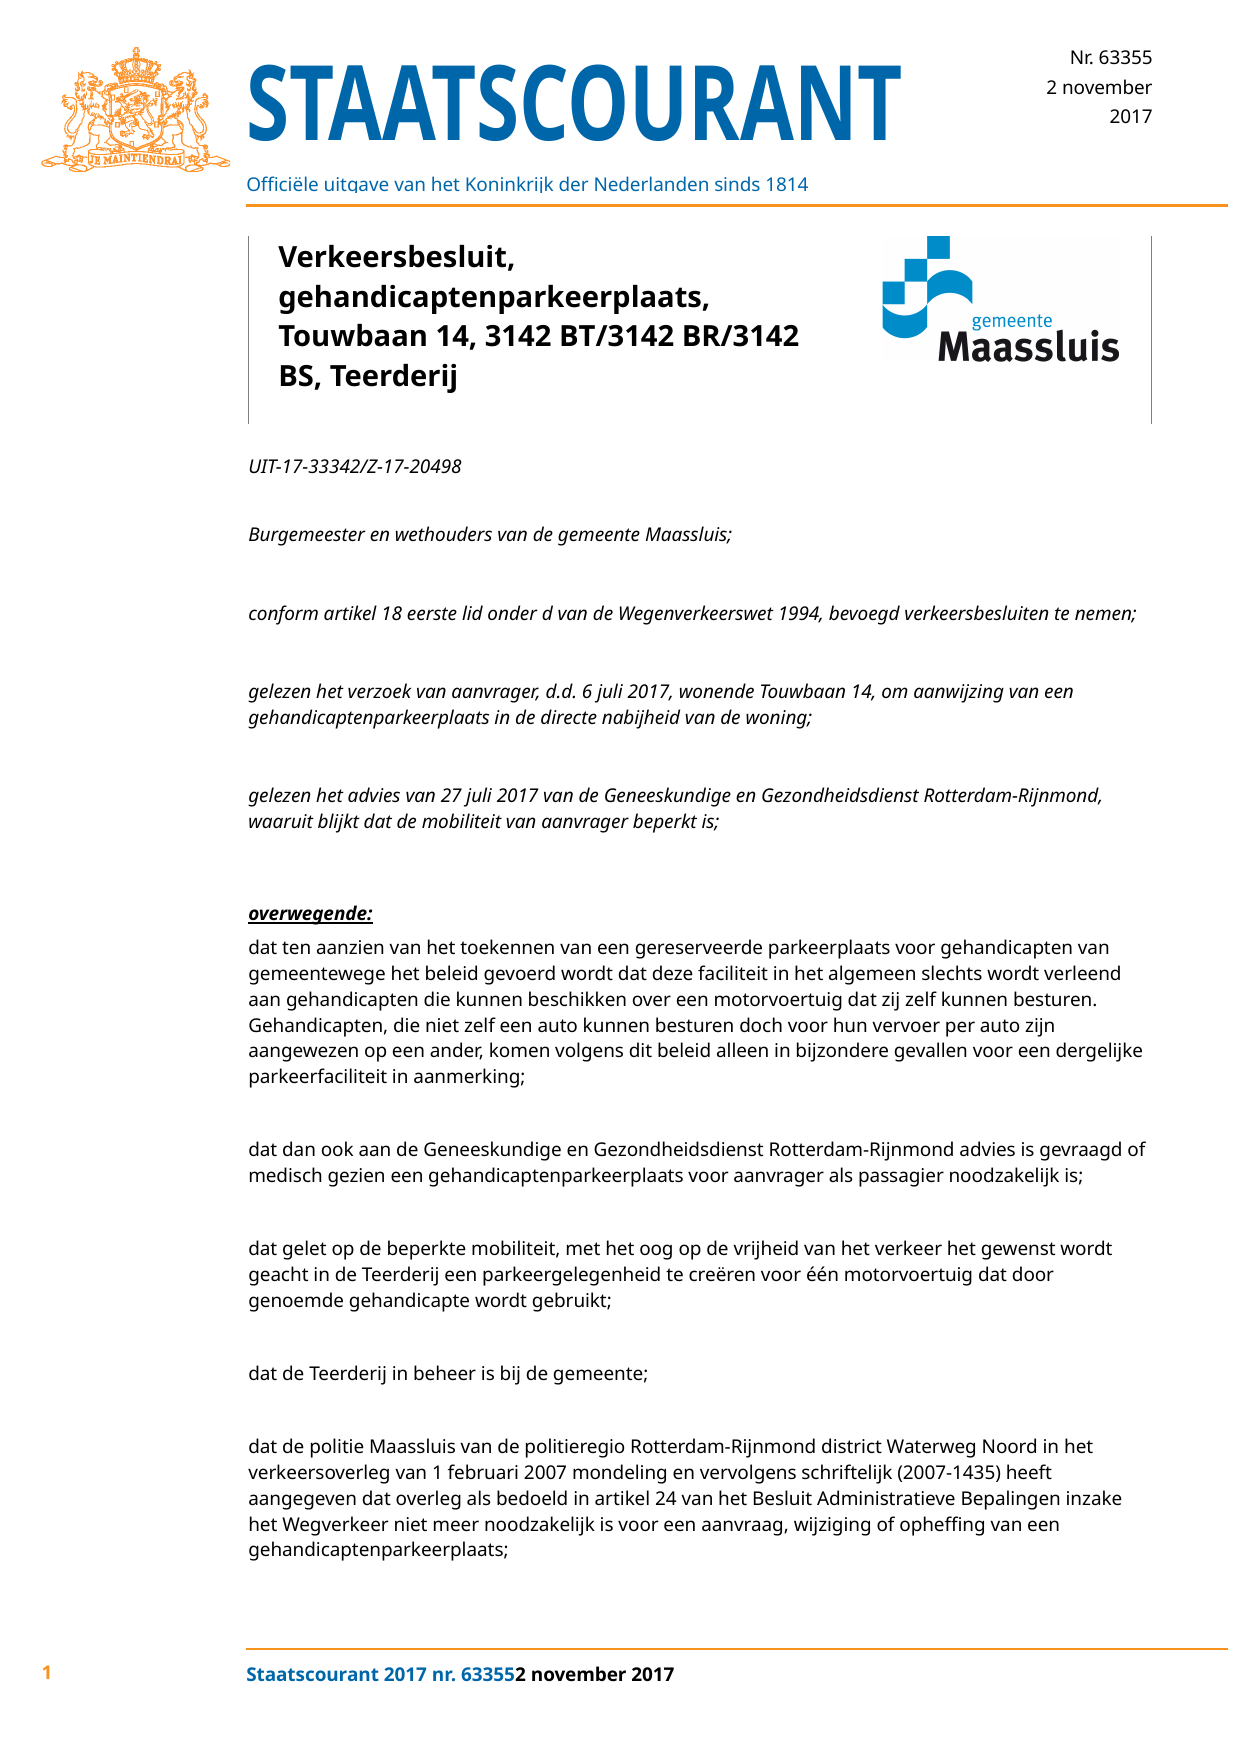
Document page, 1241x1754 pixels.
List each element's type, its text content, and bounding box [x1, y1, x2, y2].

text dat gelet op de beperkte mobiliteit, met het oog op de vrijheid van het verkeer het gewenst wordt geacht in de Teerderij een parkeergelegenheid te creëren voor één motorvoertuig dat door genoemde gehandicapte wordt gebruikt; [248, 1236, 1152, 1313]
text dat de Teerderij in beheer is bij de gemeente; [248, 1360, 1152, 1386]
text gelezen het advies van 27 juli 2017 van de Geneeskundige en Gezondheidsdienst Rotterdam-Rijnmond, waaruit blijkt dat de mobiliteit van aanvrager beperkt is; [248, 783, 1152, 834]
text dat de politie Maassluis van de politieregio Rotterdam-Rijnmond district Waterweg Noord in het verkeersoverleg van 1 februari 2007 mondeling en vervolgens schriftelijk (2007-1435) heeft aangegeven dat overleg als bedoeld in artikel 24 van het Besluit Administratieve Bepalingen inzake het Wegverkeer niet meer noodzakelijk is voor een aanvraag, wijziging of opheffing van een gehandicaptenparkeerplaats; [248, 1434, 1152, 1562]
picture [882, 236, 1119, 362]
text Burgemeester en wethouders van de gemeente Maassluis; [248, 521, 1152, 547]
picture [882, 236, 927, 281]
text gelezen het verzoek van aanvrager, d.d. 6 juli 2017, wonende Touwbaan 14, om aanwijzing van een gehandicaptenparkeerplaats in de directe nabijheid van de woning; [248, 678, 1152, 730]
table_header Verkeersbesluit, gehandicaptenparkeerplaats, Touwbaan 14, 3142 BT/3142 BR/3142 BS, Teerderij [249, 236, 850, 424]
picture [41, 47, 231, 172]
text dat dan ook aan de Geneeskundige en Gezondheidsdienst Rotterdam-Rijnmond advies is gevraagd of medisch gezien een gehandicaptenparkeerplaats voor aanvrager als passagier noodzakelijk is; [248, 1137, 1152, 1188]
table_header [850, 236, 1151, 424]
text UIT-17-33342/Z-17-20498 [248, 454, 1152, 479]
text dat ten aanzien van het toekennen van een gereserveerde parkeerplaats voor gehandicapten van gemeentewege het beleid gevoerd wordt dat deze faciliteit in het algemeen slechts wordt verleend aan gehandicapten die kunnen beschikken over een motorvoertuig dat zij zelf kunnen besturen. Gehandicapten, die niet zelf een auto kunnen besturen doch voor hun vervoer per auto zijn aangewezen op een ander, komen volgens dit beleid alleen in bijzondere gevallen voor een dergelijke parkeerfaciliteit in aanmerking; [248, 934, 1152, 1089]
text conform artikel 18 eerste lid onder d van de Wegenverkeerswet 1994, bevoegd verkeersbesluiten te nemen; [248, 600, 1152, 626]
text overwegende: [248, 901, 1152, 926]
